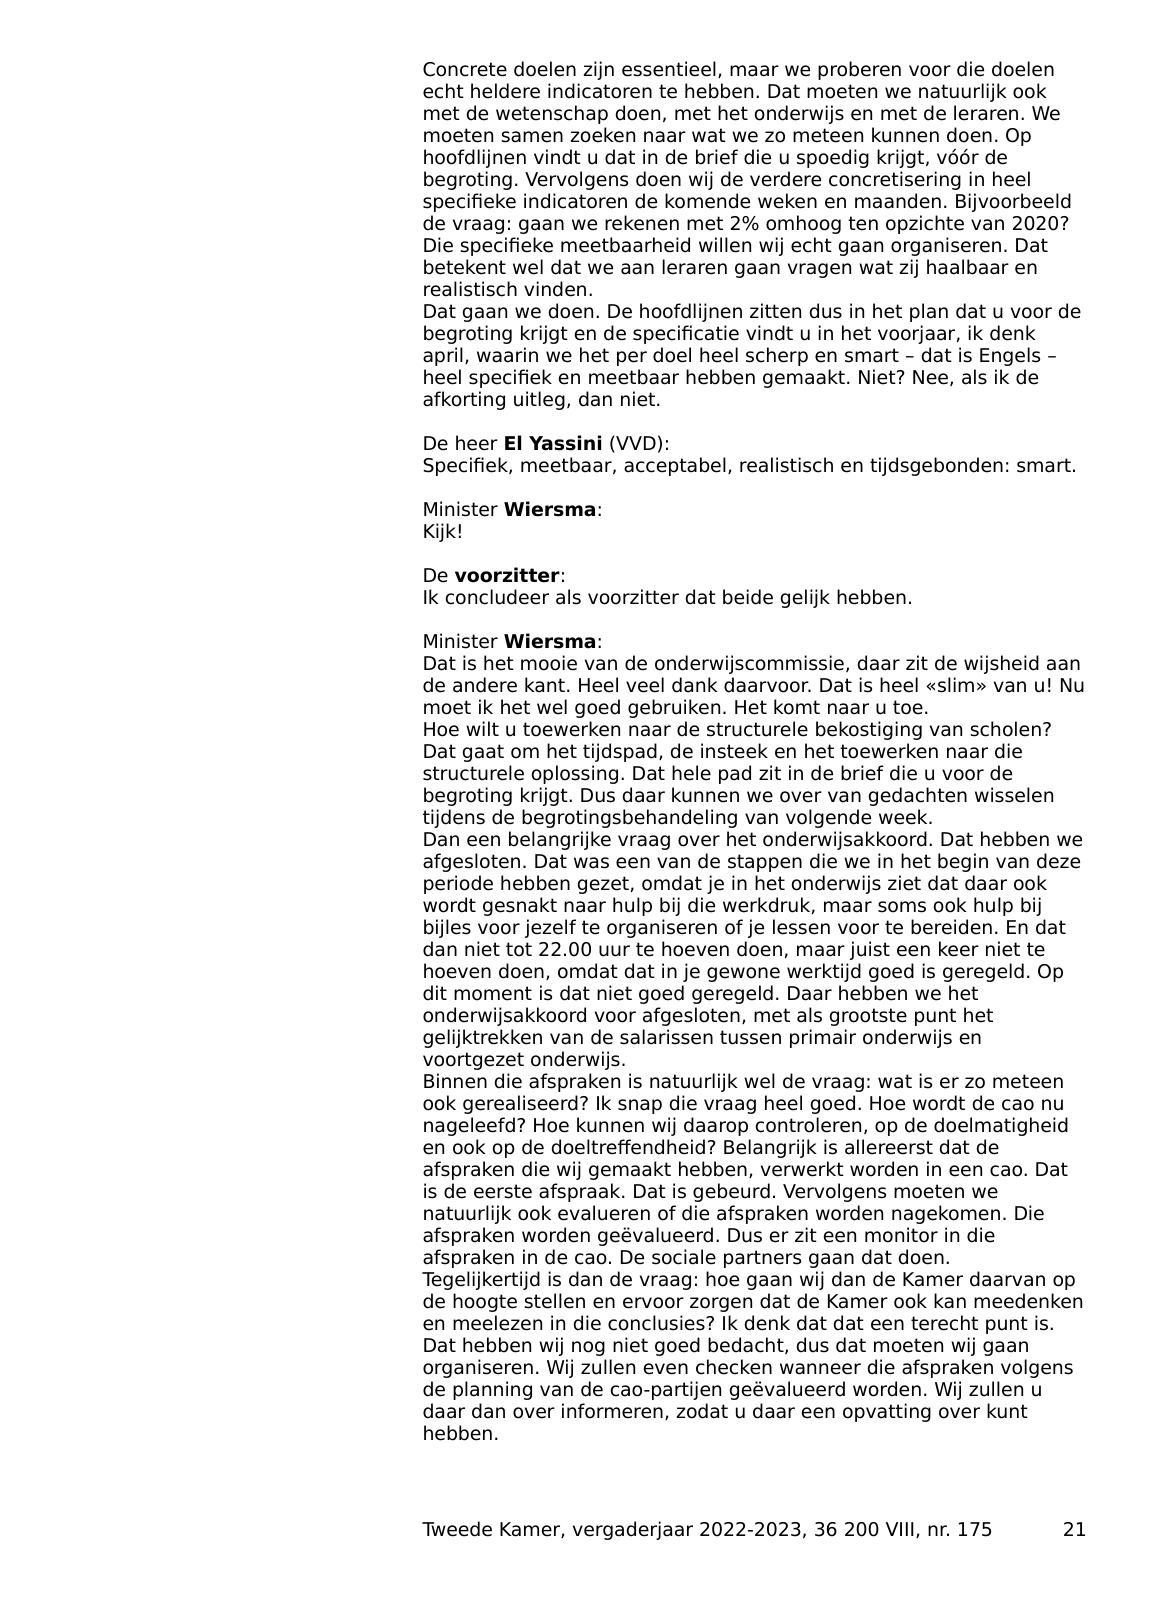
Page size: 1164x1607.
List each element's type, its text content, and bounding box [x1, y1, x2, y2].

text Dat gaan we doen. De hoofdlijnen zitten dus in het plan dat u voor de begroting krijgt en de specificatie vindt u in het voorjaar, ik denk april, waarin we het per doel heel scherp en smart – dat is Engels – heel specifiek en meetbaar hebben gemaakt. Niet? Nee, als ik de afkorting uitleg, dan niet. [422, 301, 1087, 411]
text De voorzitter: [422, 565, 1087, 587]
text Dan een belangrijke vraag over het onderwijsakkoord. Dat hebben we afgesloten. Dat was een van de stappen die we in het begin van deze periode hebben gezet, omdat je in het onderwijs ziet dat daar ook wordt gesnakt naar hulp bij die werkdruk, maar soms ook hulp bij bijles voor jezelf te organiseren of je lessen voor te bereiden. En dat dan niet tot 22.00 uur te hoeven doen, maar juist een keer niet te hoeven doen, omdat dat in je gewone werktijd goed is geregeld. Op dit moment is dat niet goed geregeld. Daar hebben we het onderwijsakkoord voor afgesloten, met als grootste punt het gelijktrekken van de salarissen tussen primair onderwijs en voortgezet onderwijs. [422, 829, 1087, 1071]
text Concrete doelen zijn essentieel, maar we proberen voor die doelen echt heldere indicatoren te hebben. Dat moeten we natuurlijk ook met de wetenschap doen, met het onderwijs en met de leraren. We moeten samen zoeken naar wat we zo meteen kunnen doen. Op hoofdlijnen vindt u dat in de brief die u spoedig krijgt, vóór de begroting. Vervolgens doen wij de verdere concretisering in heel specifieke indicatoren de komende weken en maanden. Bijvoorbeeld de vraag: gaan we rekenen met 2% omhoog ten opzichte van 2020? Die specifieke meetbaarheid willen wij echt gaan organiseren. Dat betekent wel dat we aan leraren gaan vragen wat zij haalbaar en realistisch vinden. [422, 59, 1087, 301]
text Dat is het mooie van de onderwijscommissie, daar zit de wijsheid aan de andere kant. Heel veel dank daarvoor. Dat is heel «slim» van u! Nu moet ik het wel goed gebruiken. Het komt naar u toe. [422, 653, 1087, 719]
text Hoe wilt u toewerken naar de structurele bekostiging van scholen? Dat gaat om het tijdspad, de insteek en het toewerken naar die structurele oplossing. Dat hele pad zit in de brief die u voor de begroting krijgt. Dus daar kunnen we over van gedachten wisselen tijdens de begrotingsbehandeling van volgende week. [422, 719, 1087, 829]
text Minister Wiersma: [422, 631, 1087, 653]
text Specifiek, meetbaar, acceptabel, realistisch en tijdsgebonden: smart. [422, 455, 1087, 477]
text Ik concludeer als voorzitter dat beide gelijk hebben. [422, 587, 1087, 609]
text Binnen die afspraken is natuurlijk wel de vraag: wat is er zo meteen ook gerealiseerd? Ik snap die vraag heel goed. Hoe wordt de cao nu nageleefd? Hoe kunnen wij daarop controleren, op de doelmatigheid en ook op de doeltreffendheid? Belangrijk is allereerst dat de afspraken die wij gemaakt hebben, verwerkt worden in een cao. Dat is de eerste afspraak. Dat is gebeurd. Vervolgens moeten we natuurlijk ook evalueren of die afspraken worden nagekomen. Die afspraken worden geëvalueerd. Dus er zit een monitor in die afspraken in de cao. De sociale partners gaan dat doen. [422, 1071, 1087, 1269]
text Minister Wiersma: [422, 499, 1087, 521]
text Kijk! [422, 521, 1087, 543]
text Tegelijkertijd is dan de vraag: hoe gaan wij dan de Kamer daarvan op de hoogte stellen en ervoor zorgen dat de Kamer ook kan meedenken en meelezen in die conclusies? Ik denk dat dat een terecht punt is. Dat hebben wij nog niet goed bedacht, dus dat moeten wij gaan organiseren. Wij zullen even checken wanneer die afspraken volgens de planning van de cao-partijen geëvalueerd worden. Wij zullen u daar dan over informeren, zodat u daar een opvatting over kunt hebben. [422, 1269, 1087, 1444]
text De heer El Yassini (VVD): [422, 433, 1087, 455]
